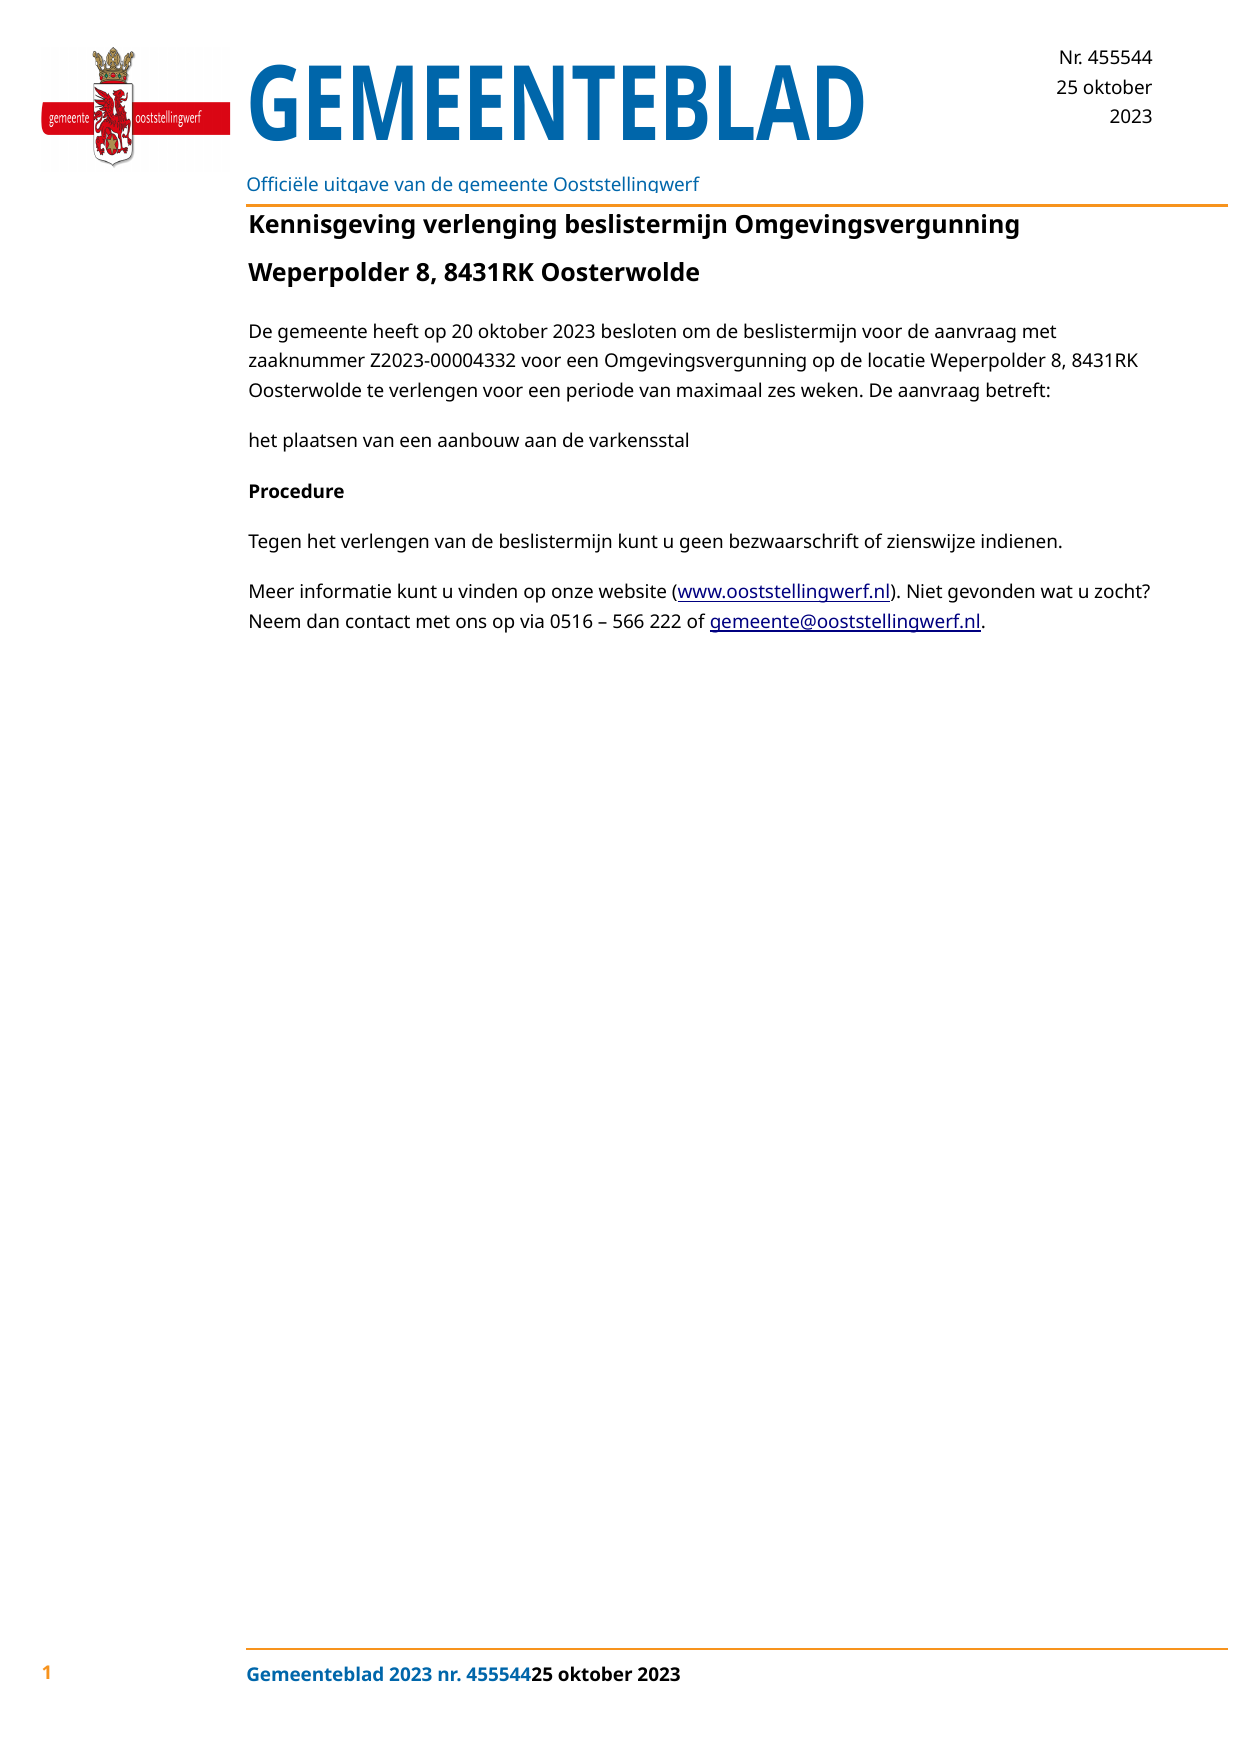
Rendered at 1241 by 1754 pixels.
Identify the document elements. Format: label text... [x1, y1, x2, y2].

picture [41, 47, 231, 172]
text De gemeente heeft op 20 oktober 2023 besloten om de beslistermijn voor de aanvraag met zaaknummer Z2023-00004332 voor een Omgevingsvergunning op de locatie Weperpolder 8, 8431RK Oosterwolde te verlengen voor een periode van maximaal zes weken. De aanvraag betreft: [248, 318, 1152, 403]
text Procedure [248, 478, 1152, 504]
text Tegen het verlengen van de beslistermijn kunt u geen bezwaarschrift of zienswijze indienen. [248, 528, 1152, 554]
text Kennisgeving verlenging beslistermijn Omgevingsvergunning Weperpolder 8, 8431RK Oosterwolde [248, 207, 1152, 288]
text Meer informatie kunt u vinden op onze website (www.ooststellingwerf.nl). Niet gevonden wat u zocht? Neem dan contact met ons op via 0516 – 566 222 of gemeente@ooststellingwerf.nl. [248, 579, 1152, 634]
text het plaatsen van een aanbouw aan de varkensstal [248, 427, 1152, 453]
